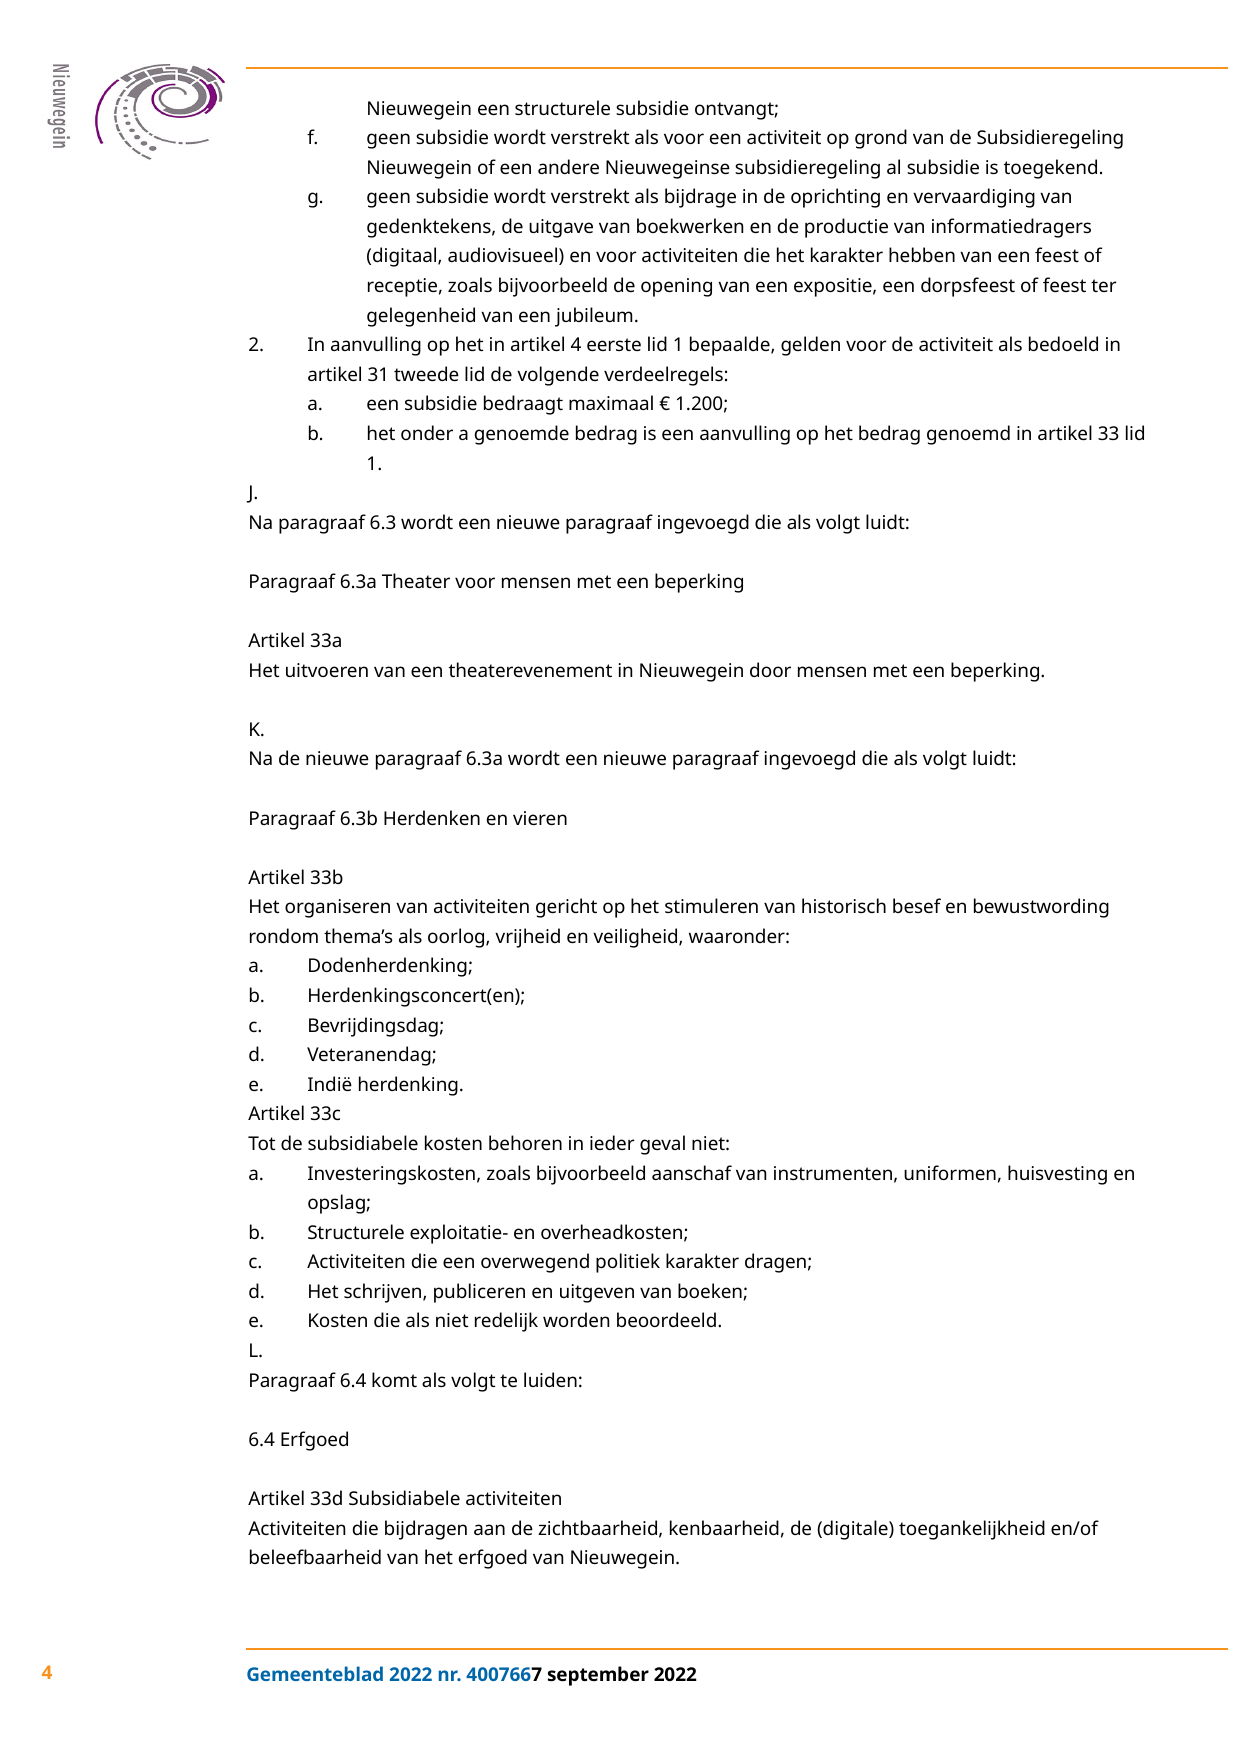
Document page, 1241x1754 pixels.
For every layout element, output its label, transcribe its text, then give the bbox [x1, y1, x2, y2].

text Paragraaf 6.3a Theater voor mensen met een beperking [248, 568, 1152, 594]
text L. [248, 1337, 1152, 1363]
text Na de nieuwe paragraaf 6.3a wordt een nieuwe paragraaf ingevoegd die als volgt luidt: [248, 746, 1152, 771]
picture [41, 47, 231, 172]
text Het uitvoeren van een theaterevenement in Nieuwegein door mensen met een beperking. [248, 657, 1152, 683]
list geen subsidie wordt verstrekt als bijdrage in de oprichting en vervaardiging van gedenktekens, de uitgave van boekwerken en de productie van informatiedragers (digitaal, audiovisueel) en voor activiteiten die het karakter hebben van een feest of receptie, zoals bijvoorbeeld de opening van een expositie, een dorpsfeest of feest ter gelegenheid van een jubileum. [307, 183, 1152, 328]
list Herdenkingsconcert(en); [248, 982, 1152, 1008]
text Het organiseren van activiteiten gericht op het stimuleren van historisch besef en bewustwording rondom thema’s als oorlog, vrijheid en veiligheid, waaronder: [248, 893, 1152, 949]
text Paragraaf 6.3b Herdenken en vieren [248, 805, 1152, 831]
list Het schrijven, publiceren en uitgeven van boeken; [248, 1278, 1152, 1304]
list Indië herdenking. [248, 1071, 1152, 1097]
text 6.4 Erfgoed [248, 1426, 1152, 1452]
text K. [248, 716, 1152, 742]
text Artikel 33c [248, 1101, 1152, 1126]
text Na paragraaf 6.3 wordt een nieuwe paragraaf ingevoegd die als volgt luidt: [248, 509, 1152, 535]
list geen subsidie wordt verstrekt als voor een activiteit op grond van de Subsidieregeling Nieuwegein of een andere Nieuwegeinse subsidieregeling al subsidie is toegekend. [307, 124, 1152, 180]
list Dodenherdenking; [248, 953, 1152, 978]
list Activiteiten die een overwegend politiek karakter dragen; [248, 1248, 1152, 1274]
list In aanvulling op het in artikel 4 eerste lid 1 bepaalde, gelden voor de activiteit als bedoeld in artikel 31 tweede lid de volgende verdeelregels: [248, 331, 1152, 387]
text Artikel 33a [248, 627, 1152, 653]
list Nieuwegein een structurele subsidie ontvangt; [307, 95, 1152, 121]
text J. [248, 479, 1152, 505]
list Veteranendag; [248, 1041, 1152, 1067]
list een subsidie bedraagt maximaal € 1.200; [307, 391, 1152, 416]
text Artikel 33b [248, 864, 1152, 890]
list Structurele exploitatie- en overheadkosten; [248, 1219, 1152, 1245]
text Artikel 33d Subsidiabele activiteiten [248, 1485, 1152, 1511]
list Kosten die als niet redelijk worden beoordeeld. [248, 1308, 1152, 1333]
text Paragraaf 6.4 komt als volgt te luiden: [248, 1367, 1152, 1393]
list het onder a genoemde bedrag is een aanvulling op het bedrag genoemd in artikel 33 lid 1. [307, 420, 1152, 476]
list Bevrijdingsdag; [248, 1012, 1152, 1038]
list Investeringskosten, zoals bijvoorbeeld aanschaf van instrumenten, uniformen, huisvesting en opslag; [248, 1160, 1152, 1215]
text Activiteiten die bijdragen aan de zichtbaarheid, kenbaarheid, de (digitale) toegankelijkheid en/of beleefbaarheid van het erfgoed van Nieuwegein. [248, 1515, 1152, 1570]
text Tot de subsidiabele kosten behoren in ieder geval niet: [248, 1130, 1152, 1156]
